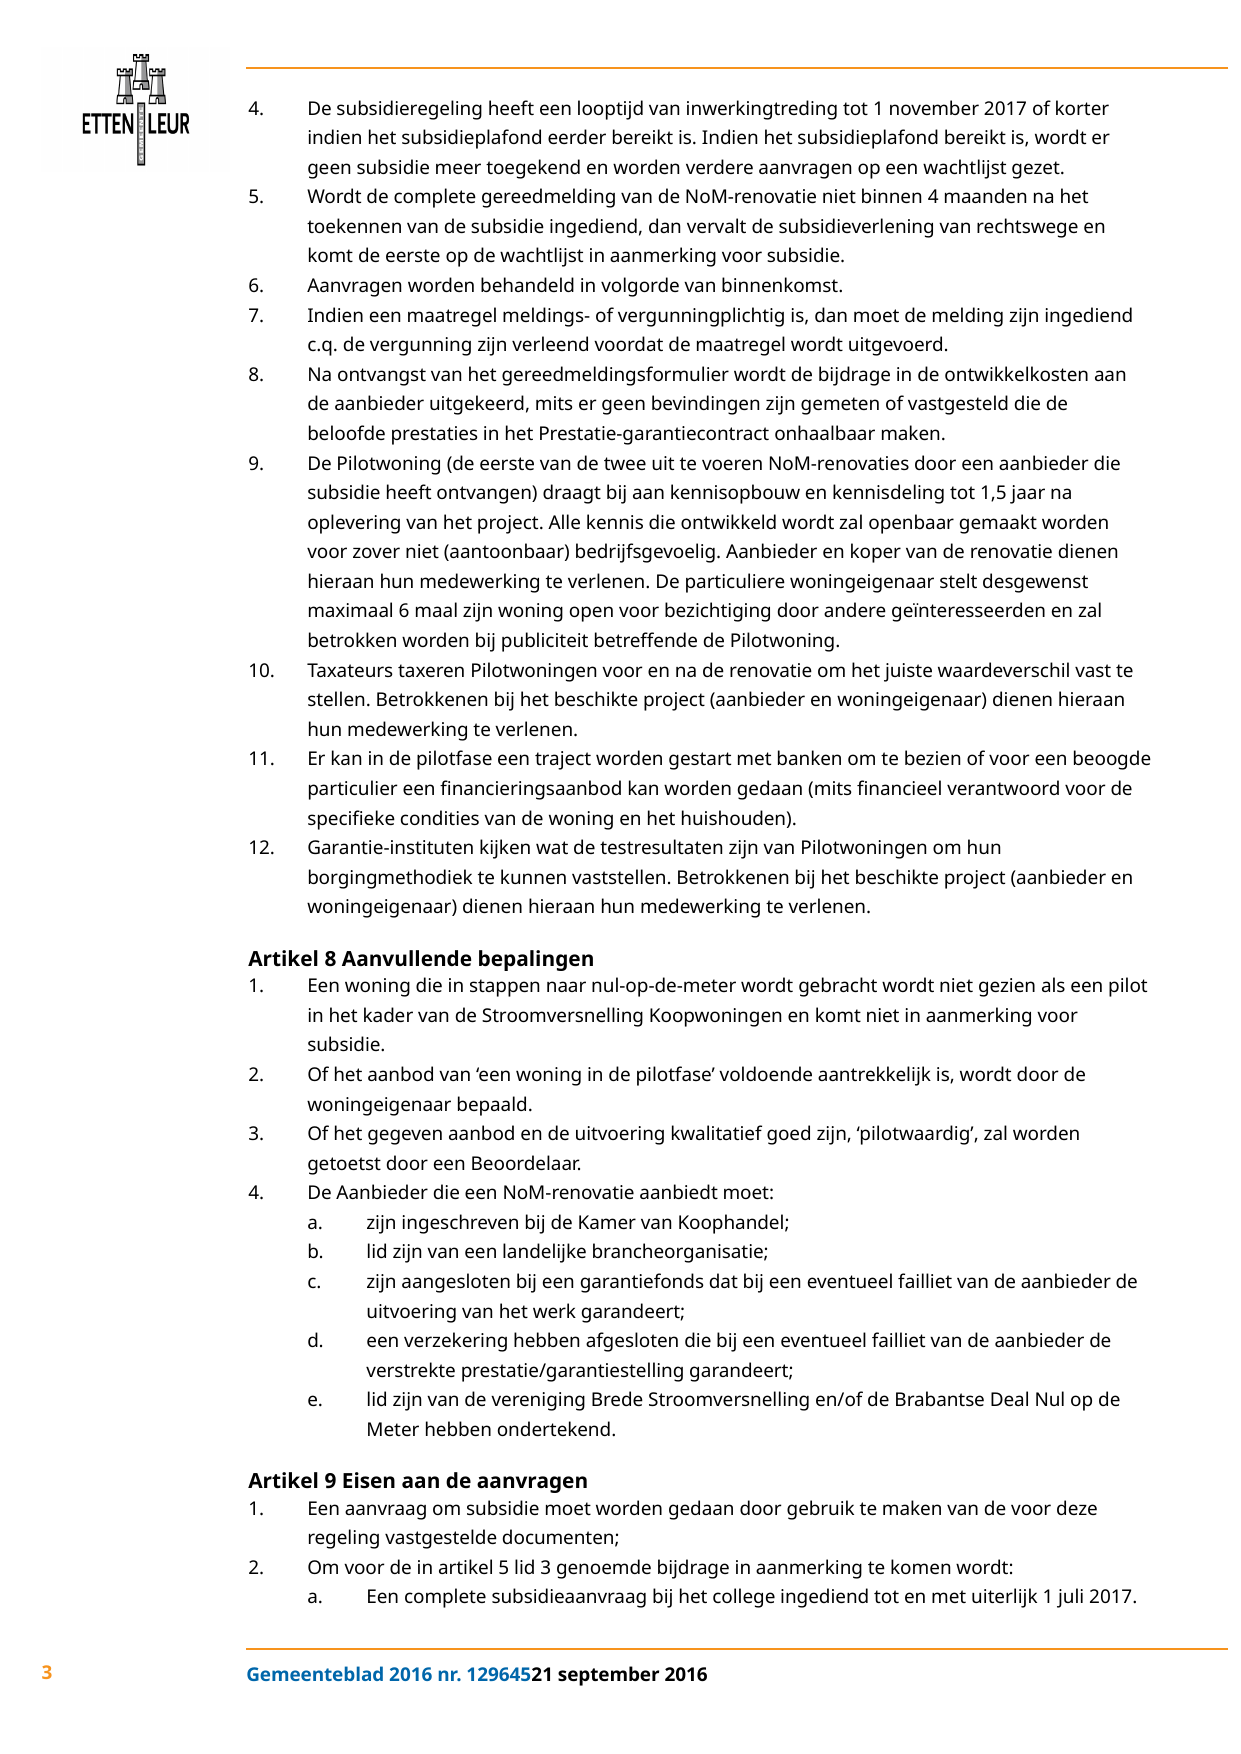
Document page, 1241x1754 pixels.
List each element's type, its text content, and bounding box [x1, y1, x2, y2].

list Na ontvangst van het gereedmeldingsformulier wordt de bijdrage in de ontwikkelkosten aan de aanbieder uitgekeerd, mits er geen bevindingen zijn gemeten of vastgesteld die de beloofde prestaties in het Prestatie-garantiecontract onhaalbaar maken. [248, 361, 1152, 446]
list Of het gegeven aanbod en de uitvoering kwalitatief goed zijn, ‘pilotwaardig’, zal worden getoetst door een Beoordelaar. [248, 1120, 1152, 1176]
list Indien een maatregel meldings- of vergunningplichtig is, dan moet de melding zijn ingediend c.q. de vergunning zijn verleend voordat de maatregel wordt uitgevoerd. [248, 302, 1152, 357]
text Artikel 9 Eisen aan de aanvragen [248, 1467, 1152, 1495]
text Artikel 8 Aanvullende bepalingen [248, 944, 1152, 972]
picture [41, 47, 231, 172]
list een verzekering hebben afgesloten die bij een eventueel failliet van de aanbieder de verstrekte prestatie/garantiestelling garandeert; [307, 1327, 1152, 1383]
list Aanvragen worden behandeld in volgorde van binnenkomst. [248, 272, 1152, 298]
list Een aanvraag om subsidie moet worden gedaan door gebruik te maken van de voor deze regeling vastgestelde documenten; [248, 1495, 1152, 1550]
list lid zijn van een landelijke brancheorganisatie; [307, 1239, 1152, 1264]
list Een woning die in stappen naar nul-op-de-meter wordt gebracht wordt niet gezien als een pilot in het kader van de Stroomversnelling Koopwoningen en komt niet in aanmerking voor subsidie. [248, 972, 1152, 1057]
list Er kan in de pilotfase een traject worden gestart met banken om te bezien of voor een beoogde particulier een financieringsaanbod kan worden gedaan (mits financieel verantwoord voor de specifieke condities van de woning en het huishouden). [248, 746, 1152, 831]
list Taxateurs taxeren Pilotwoningen voor en na de renovatie om het juiste waardeverschil vast te stellen. Betrokkenen bij het beschikte project (aanbieder en woningeigenaar) dienen hieraan hun medewerking te verlenen. [248, 657, 1152, 742]
list lid zijn van de vereniging Brede Stroomversnelling en/of de Brabantse Deal Nul op de Meter hebben ondertekend. [307, 1387, 1152, 1442]
list zijn aangesloten bij een garantiefonds dat bij een eventueel failliet van de aanbieder de uitvoering van het werk garandeert; [307, 1268, 1152, 1323]
list Garantie-instituten kijken wat de testresultaten zijn van Pilotwoningen om hun borgingmethodiek te kunnen vaststellen. Betrokkenen bij het beschikte project (aanbieder en woningeigenaar) dienen hieraan hun medewerking te verlenen. [248, 834, 1152, 919]
list De subsidieregeling heeft een looptijd van inwerkingtreding tot 1 november 2017 of korter indien het subsidieplafond eerder bereikt is. Indien het subsidieplafond bereikt is, wordt er geen subsidie meer toegekend en worden verdere aanvragen op een wachtlijst gezet. [248, 95, 1152, 180]
list Om voor de in artikel 5 lid 3 genoemde bijdrage in aanmerking te komen wordt: [248, 1554, 1152, 1580]
list zijn ingeschreven bij de Kamer van Koophandel; [307, 1209, 1152, 1235]
list De Aanbieder die een NoM-renovatie aanbiedt moet: [248, 1179, 1152, 1205]
list De Pilotwoning (de eerste van de twee uit te voeren NoM-renovaties door een aanbieder die subsidie heeft ontvangen) draagt bij aan kennisopbouw en kennisdeling tot 1,5 jaar na oplevering van het project. Alle kennis die ontwikkeld wordt zal openbaar gemaakt worden voor zover niet (aantoonbaar) bedrijfsgevoelig. Aanbieder en koper van de renovatie dienen hieraan hun medewerking te verlenen. De particuliere woningeigenaar stelt desgewenst maximaal 6 maal zijn woning open voor bezichtiging door andere geïnteresseerden en zal betrokken worden bij publiciteit betreffende de Pilotwoning. [248, 450, 1152, 653]
list Of het aanbod van ‘een woning in de pilotfase’ voldoende aantrekkelijk is, wordt door de woningeigenaar bepaald. [248, 1061, 1152, 1116]
list Een complete subsidieaanvraag bij het college ingediend tot en met uiterlijk 1 juli 2017. [307, 1584, 1152, 1609]
list Wordt de complete gereedmelding van de NoM-renovatie niet binnen 4 maanden na het toekennen van de subsidie ingediend, dan vervalt de subsidieverlening van rechtswege en komt de eerste op de wachtlijst in aanmerking voor subsidie. [248, 183, 1152, 268]
